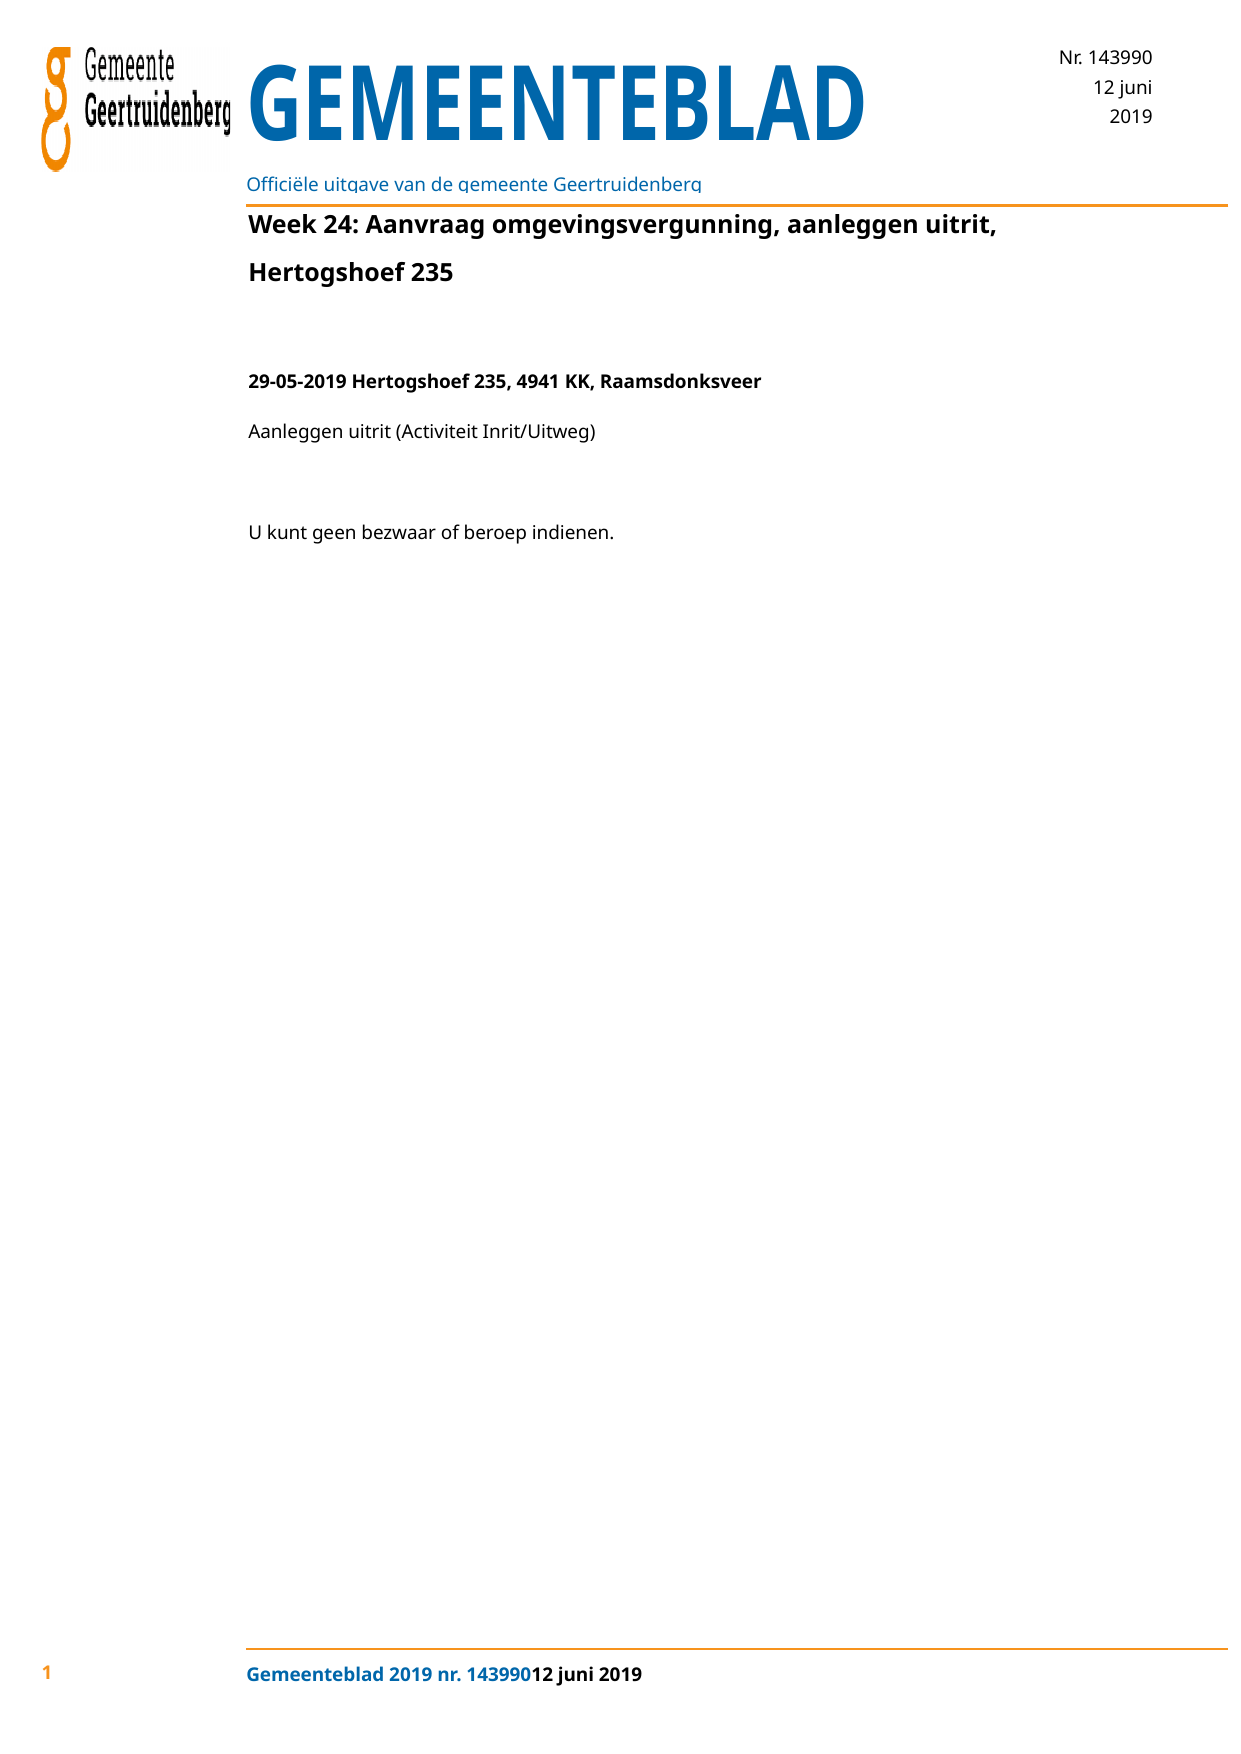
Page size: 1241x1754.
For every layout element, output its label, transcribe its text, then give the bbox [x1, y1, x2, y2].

picture [41, 47, 231, 172]
text Aanleggen uitrit (Activiteit Inrit/Uitweg) [248, 419, 1152, 444]
text Week 24: Aanvraag omgevingsvergunning, aanleggen uitrit, Hertogshoef 235 [248, 207, 1152, 288]
text U kunt geen bezwaar of beroep indienen. [248, 519, 1152, 545]
text 29-05-2019 Hertogshoef 235, 4941 KK, Raamsdonksveer [248, 368, 1152, 394]
